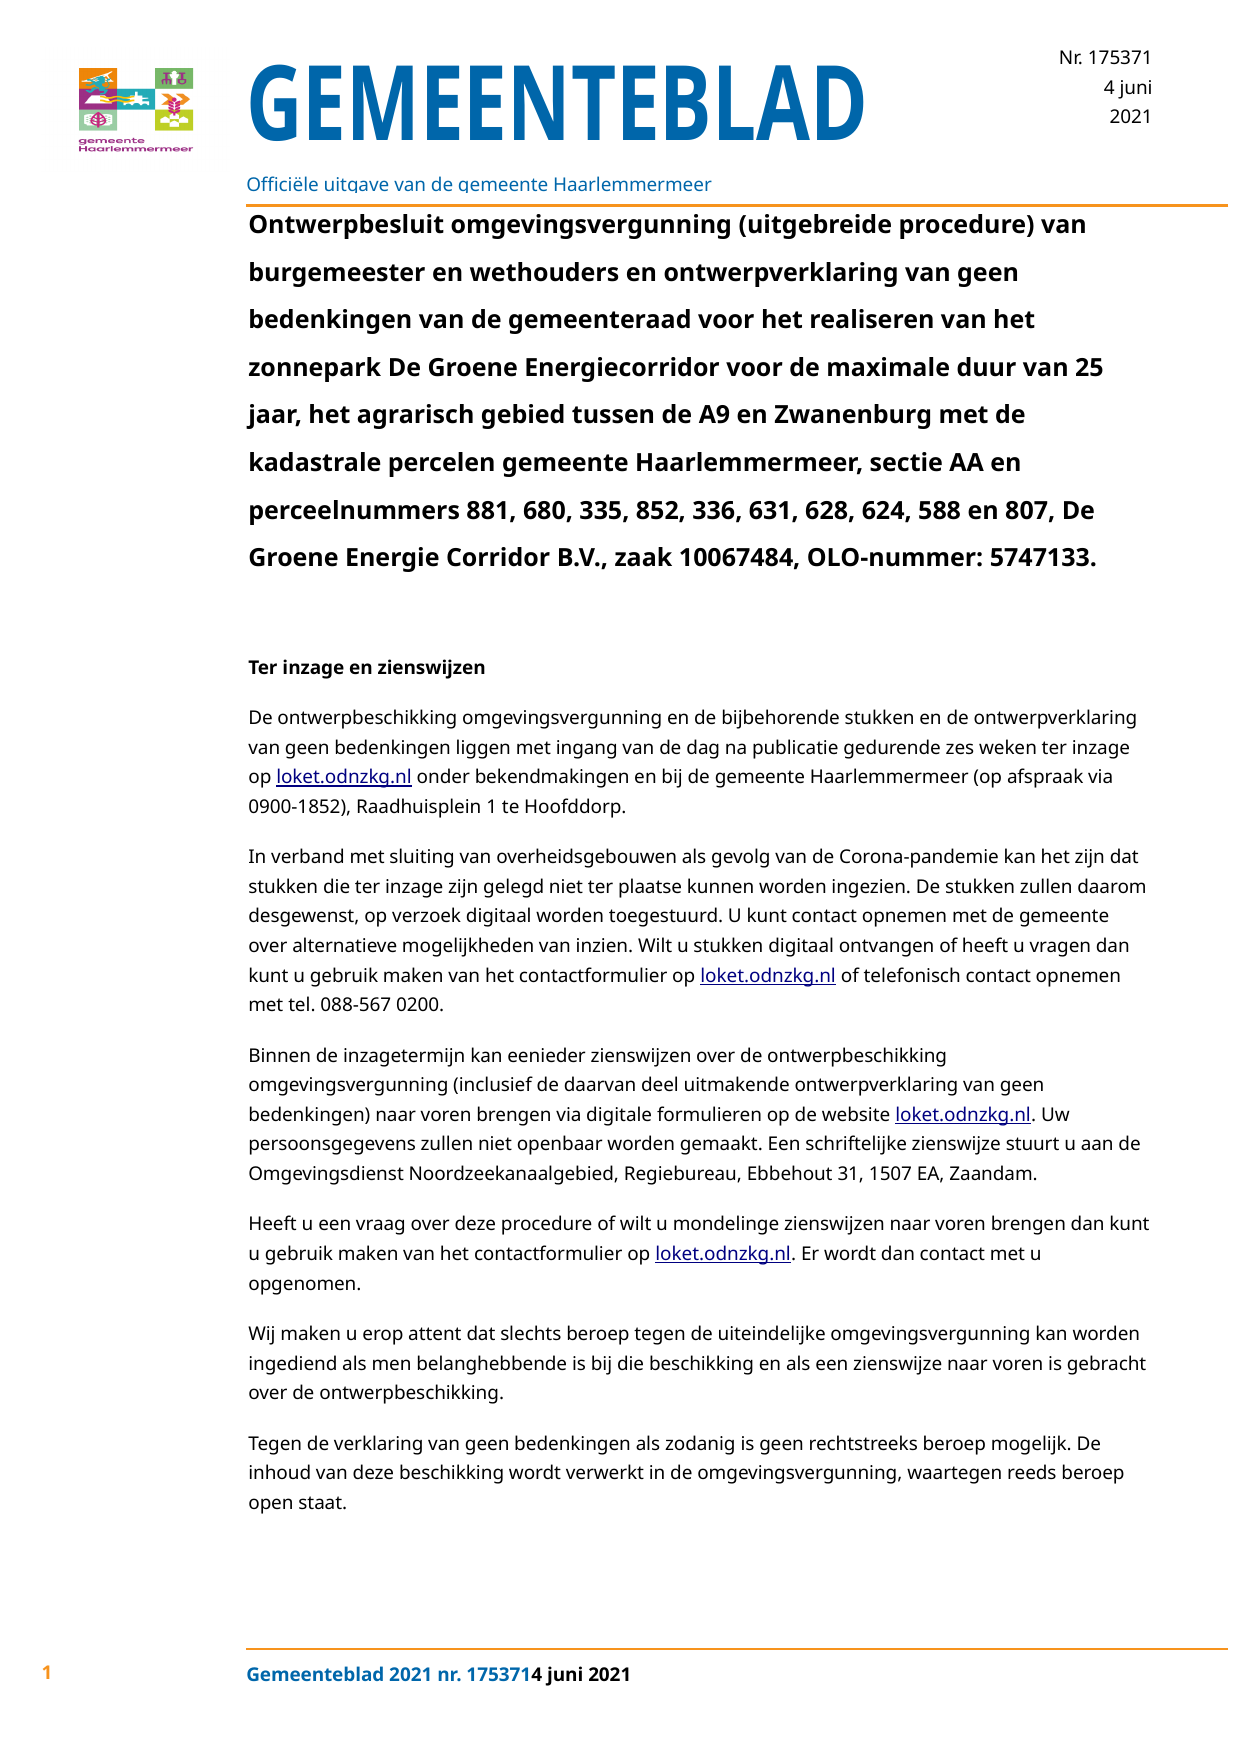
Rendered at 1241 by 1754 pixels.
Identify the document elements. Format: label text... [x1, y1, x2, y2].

text De ontwerpbeschikking omgevingsvergunning en de bijbehorende stukken en de ontwerpverklaring van geen bedenkingen liggen met ingang van de dag na publicatie gedurende zes weken ter inzage op loket.odnzkg.nl onder bekendmakingen en bij de gemeente Haarlemmermeer (op afspraak via 0900-1852), Raadhuisplein 1 te Hoofddorp. [248, 704, 1152, 819]
text Wij maken u erop attent dat slechts beroep tegen de uiteindelijke omgevingsvergunning kan worden ingediend als men belanghebbende is bij die beschikking en als een zienswijze naar voren is gebracht over de ontwerpbeschikking. [248, 1320, 1152, 1405]
text Binnen de inzagetermijn kan eenieder zienswijzen over de ontwerpbeschikking omgevingsvergunning (inclusief de daarvan deel uitmakende ontwerpverklaring van geen bedenkingen) naar voren brengen via digitale formulieren op de website loket.odnzkg.nl. Uw persoonsgegevens zullen niet openbaar worden gemaakt. Een schriftelijke zienswijze stuurt u aan de Omgevingsdienst Noordzeekanaalgebied, Regiebureau, Ebbehout 31, 1507 EA, Zaandam. [248, 1042, 1152, 1186]
picture [41, 47, 231, 172]
text Ter inzage en zienswijzen [248, 654, 1152, 680]
text Tegen de verklaring van geen bedenkingen als zodanig is geen rechtstreeks beroep mogelijk. De inhoud van deze beschikking wordt verwerkt in de omgevingsvergunning, waartegen reeds beroep open staat. [248, 1430, 1152, 1515]
text Heeft u een vraag over deze procedure of wilt u mondelinge zienswijzen naar voren brengen dan kunt u gebruik maken van het contactformulier op loket.odnzkg.nl. Er wordt dan contact met u opgenomen. [248, 1211, 1152, 1296]
text Ontwerpbesluit omgevingsvergunning (uitgebreide procedure) van burgemeester en wethouders en ontwerpverklaring van geen bedenkingen van de gemeenteraad voor het realiseren van het zonnepark De Groene Energiecorridor voor de maximale duur van 25 jaar, het agrarisch gebied tussen de A9 en Zwanenburg met de kadastrale percelen gemeente Haarlemmermeer, sectie AA en perceelnummers 881, 680, 335, 852, 336, 631, 628, 624, 588 en 807, De Groene Energie Corridor B.V., zaak 10067484, OLO-nummer: 5747133. [248, 207, 1152, 574]
text In verband met sluiting van overheidsgebouwen als gevolg van de Corona-pandemie kan het zijn dat stukken die ter inzage zijn gelegd niet ter plaatse kunnen worden ingezien. De stukken zullen daarom desgewenst, op verzoek digitaal worden toegestuurd. U kunt contact opnemen met de gemeente over alternatieve mogelijkheden van inzien. Wilt u stukken digitaal ontvangen of heeft u vragen dan kunt u gebruik maken van het contactformulier op loket.odnzkg.nl of telefonisch contact opnemen met tel. 088-567 0200. [248, 843, 1152, 1017]
